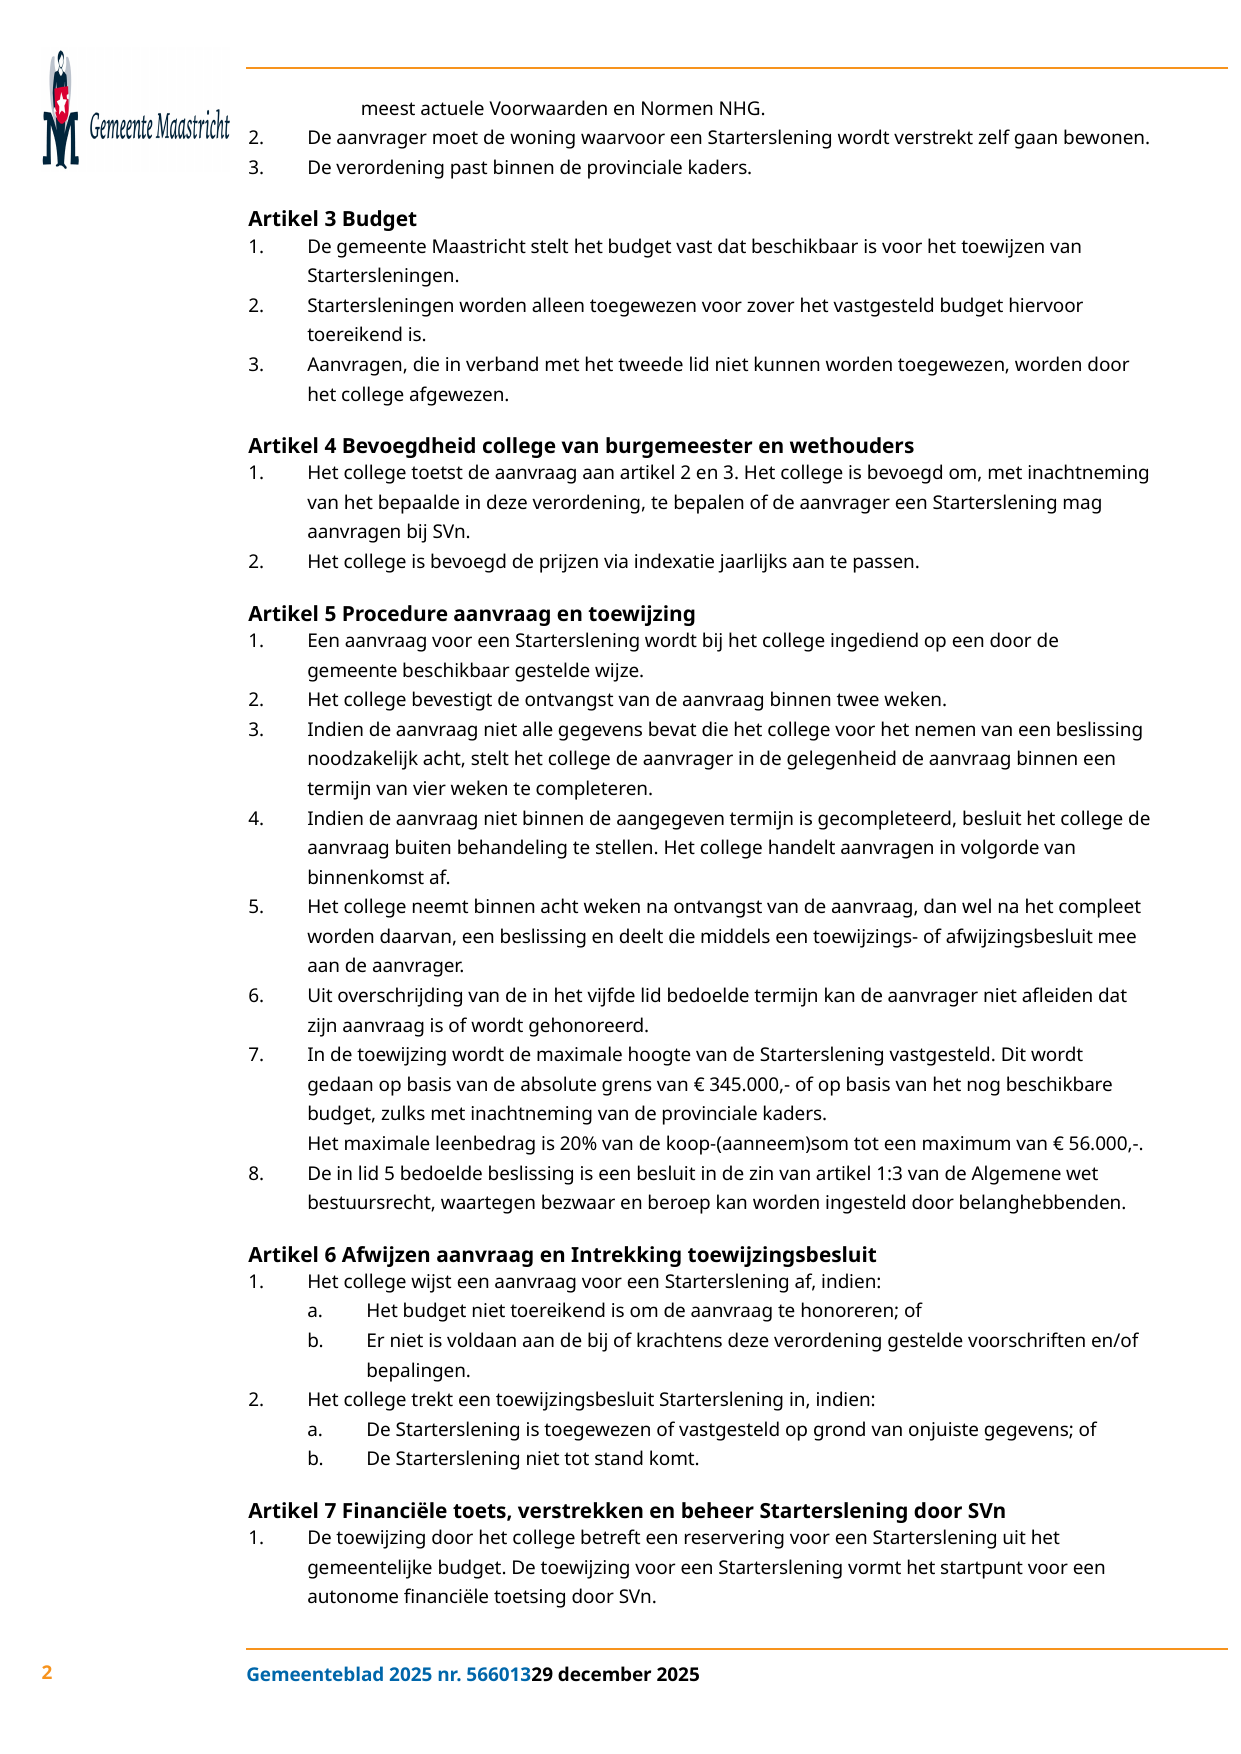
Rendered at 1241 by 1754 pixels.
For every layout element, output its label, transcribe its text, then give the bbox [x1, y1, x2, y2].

text Artikel 4 Bevoegdheid college van burgemeester en wethouders [248, 431, 1152, 459]
list Het college wijst een aanvraag voor een Starterslening af, indien: [248, 1268, 1152, 1294]
list De aanvrager moet de woning waarvoor een Starterslening wordt verstrekt zelf gaan bewonen. [248, 124, 1152, 150]
list Het college is bevoegd de prijzen via indexatie jaarlijks aan te passen. [248, 548, 1152, 574]
list Indien de aanvraag niet alle gegevens bevat die het college voor het nemen van een beslissing noodzakelijk acht, stelt het college de aanvrager in de gelegenheid de aanvraag binnen een termijn van vier weken te completeren. [248, 716, 1152, 801]
list De in lid 5 bedoelde beslissing is een besluit in de zin van artikel 1:3 van de Algemene wet bestuursrecht, waartegen bezwaar en beroep kan worden ingesteld door belanghebbenden. [248, 1160, 1152, 1215]
list Het college toetst de aanvraag aan artikel 2 en 3. Het college is bevoegd om, met inachtneming van het bepaalde in deze verordening, te bepalen of de aanvrager een Starterslening mag aanvragen bij SVn. [248, 459, 1152, 544]
text Artikel 3 Budget [248, 204, 1152, 233]
list Het college bevestigt de ontvangst van de aanvraag binnen twee weken. [248, 686, 1152, 712]
text Artikel 7 Financiële toets, verstrekken en beheer Starterslening door SVn [248, 1496, 1152, 1524]
list Het college neemt binnen acht weken na ontvangst van de aanvraag, dan wel na het compleet worden daarvan, een beslissing en deelt die middels een toewijzings- of afwijzingsbesluit mee aan de aanvrager. [248, 893, 1152, 978]
list De Starterslening is toegewezen of vastgesteld op grond van onjuiste gegevens; of [307, 1416, 1152, 1442]
list Indien de aanvraag niet binnen de aangegeven termijn is gecompleteerd, besluit het college de aanvraag buiten behandeling te stellen. Het college handelt aanvragen in volgorde van binnenkomst af. [248, 805, 1152, 889]
list De gemeente Maastricht stelt het budget vast dat beschikbaar is voor het toewijzen van Startersleningen. [248, 233, 1152, 288]
list Uit overschrijding van de in het vijfde lid bedoelde termijn kan de aanvrager niet afleiden dat zijn aanvraag is of wordt gehonoreerd. [248, 982, 1152, 1037]
list Er niet is voldaan aan de bij of krachtens deze verordening gestelde voorschriften en/of bepalingen. [307, 1327, 1152, 1383]
list De toewijzing door het college betreft een reservering voor een Starterslening uit het gemeentelijke budget. De toewijzing voor een Starterslening vormt het startpunt voor een autonome financiële toetsing door SVn. [248, 1524, 1152, 1609]
list Startersleningen worden alleen toegewezen voor zover het vastgesteld budget hiervoor toereikend is. [248, 292, 1152, 347]
list In de toewijzing wordt de maximale hoogte van de Starterslening vastgesteld. Dit wordt gedaan op basis van de absolute grens van € 345.000,- of op basis van het nog beschikbare budget, zulks met inachtneming van de provinciale kaders. [248, 1041, 1152, 1126]
text Artikel 5 Procedure aanvraag en toewijzing [248, 599, 1152, 627]
list Het college trekt een toewijzingsbesluit Starterslening in, indien: [248, 1386, 1152, 1412]
list meest actuele Voorwaarden en Normen NHG. [323, 95, 1152, 121]
list Het maximale leenbedrag is 20% van de koop-(aanneem)som tot een maximum van € 56.000,-. [248, 1130, 1152, 1156]
list De Starterslening niet tot stand komt. [307, 1446, 1152, 1471]
text Artikel 6 Afwijzen aanvraag en Intrekking toewijzingsbesluit [248, 1240, 1152, 1268]
picture [41, 47, 231, 172]
list Een aanvraag voor een Starterslening wordt bij het college ingediend op een door de gemeente beschikbaar gestelde wijze. [248, 627, 1152, 682]
list De verordening past binnen de provinciale kaders. [248, 154, 1152, 180]
list Het budget niet toereikend is om de aanvraag te honoreren; of [307, 1298, 1152, 1323]
list Aanvragen, die in verband met het tweede lid niet kunnen worden toegewezen, worden door het college afgewezen. [248, 351, 1152, 406]
